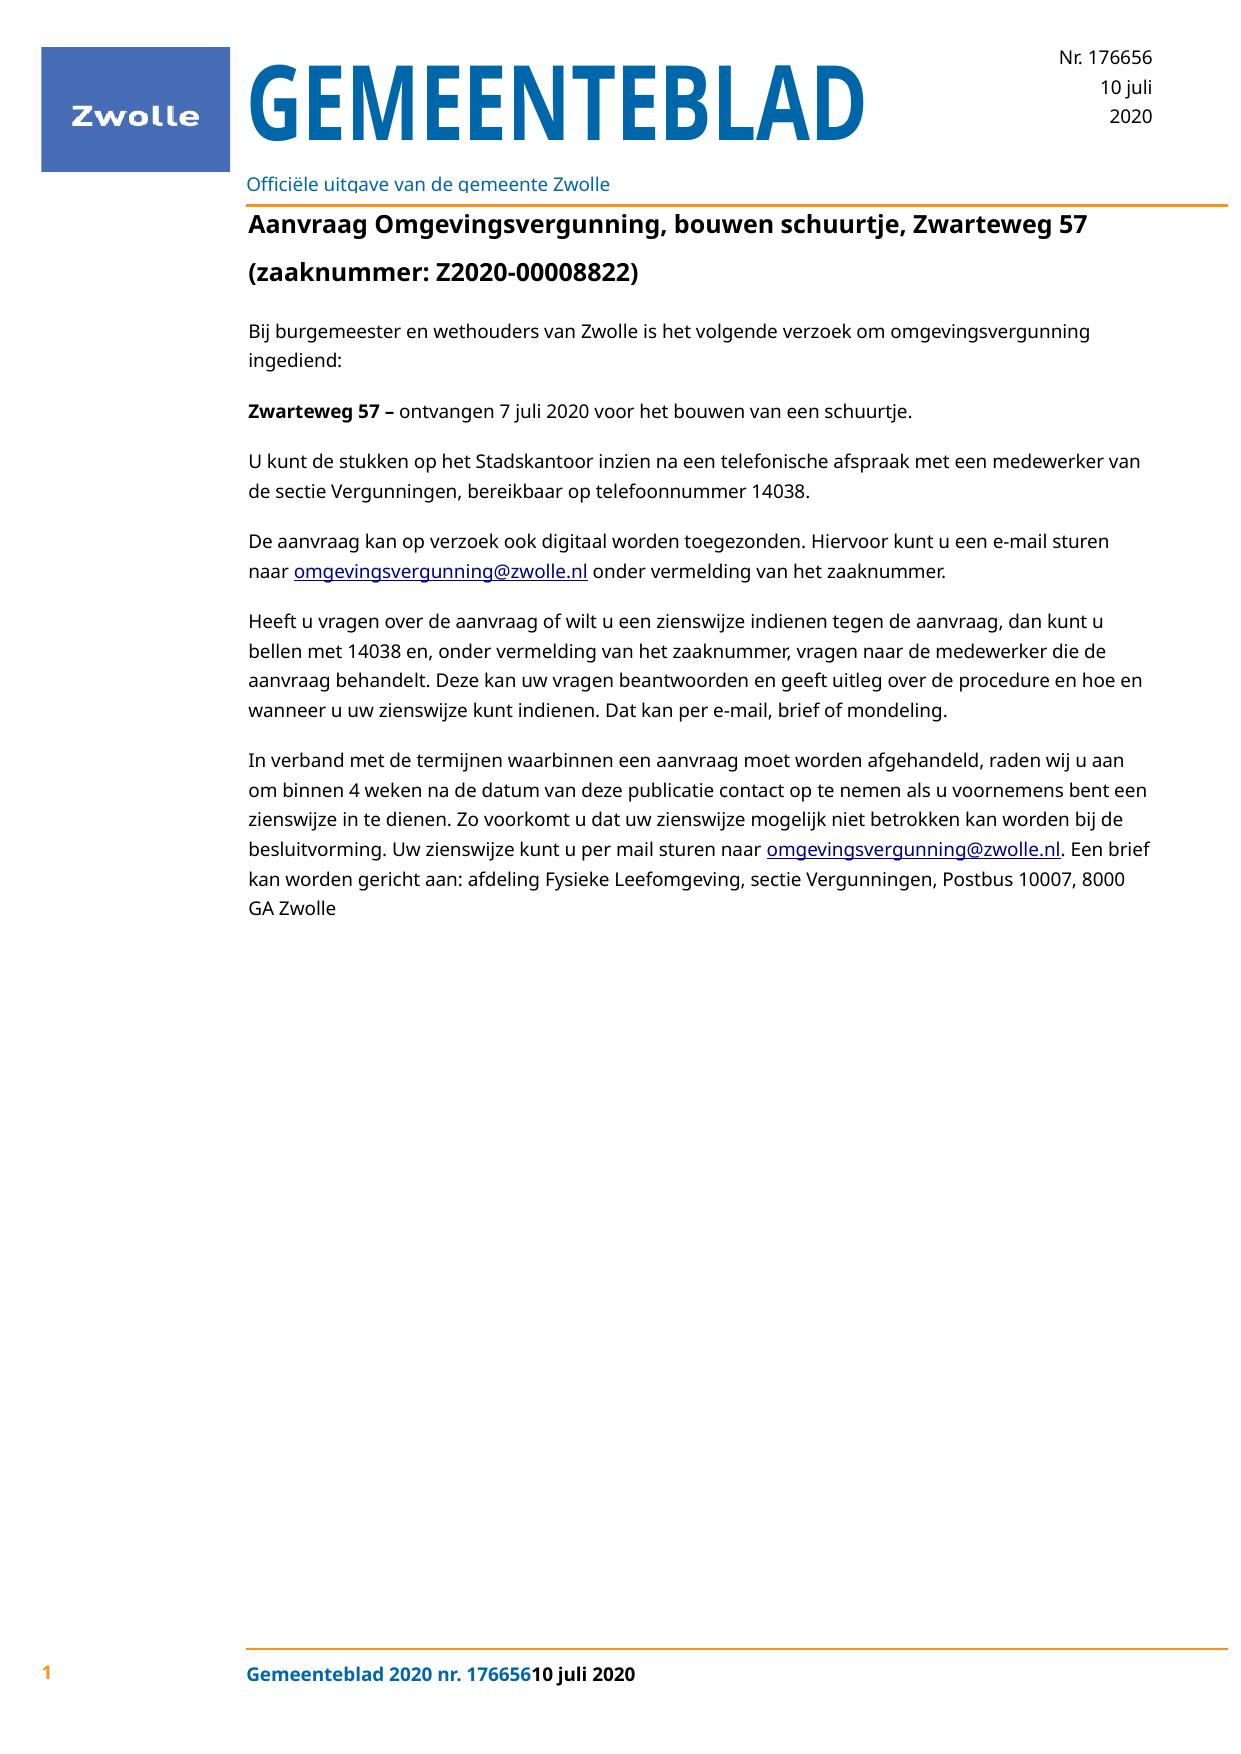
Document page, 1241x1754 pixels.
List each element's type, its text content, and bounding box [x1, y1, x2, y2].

text Zwarteweg 57 – ontvangen 7 juli 2020 voor het bouwen van een schuurtje. [248, 398, 1152, 424]
text In verband met de termijnen waarbinnen een aanvraag moet worden afgehandeld, raden wij u aan om binnen 4 weken na de datum van deze publicatie contact op te nemen als u voornemens bent een zienswijze in te dienen. Zo voorkomt u dat uw zienswijze mogelijk niet betrokken kan worden bij de besluitvorming. Uw zienswijze kunt u per mail sturen naar omgevingsvergunning@zwolle.nl. Een brief kan worden gericht aan: afdeling Fysieke Leefomgeving, sectie Vergunningen, Postbus 10007, 8000 GA Zwolle [248, 747, 1152, 921]
text Bij burgemeester en wethouders van Zwolle is het volgende verzoek om omgevingsvergunning ingediend: [248, 318, 1152, 373]
picture [41, 47, 231, 172]
text U kunt de stukken op het Stadskantoor inzien na een telefonische afspraak met een medewerker van de sectie Vergunningen, bereikbaar op telefoonnummer 14038. [248, 448, 1152, 504]
text Aanvraag Omgevingsvergunning, bouwen schuurtje, Zwarteweg 57 (zaaknummer: Z2020-00008822) [248, 207, 1152, 288]
text De aanvraag kan op verzoek ook digitaal worden toegezonden. Hiervoor kunt u een e-mail sturen naar omgevingsvergunning@zwolle.nl onder vermelding van het zaaknummer. [248, 528, 1152, 584]
text Heeft u vragen over de aanvraag of wilt u een zienswijze indienen tegen de aanvraag, dan kunt u bellen met 14038 en, onder vermelding van het zaaknummer, vragen naar de medewerker die de aanvraag behandelt. Deze kan uw vragen beantwoorden en geeft uitleg over de procedure en hoe en wanneer u uw zienswijze kunt indienen. Dat kan per e-mail, brief of mondeling. [248, 608, 1152, 723]
